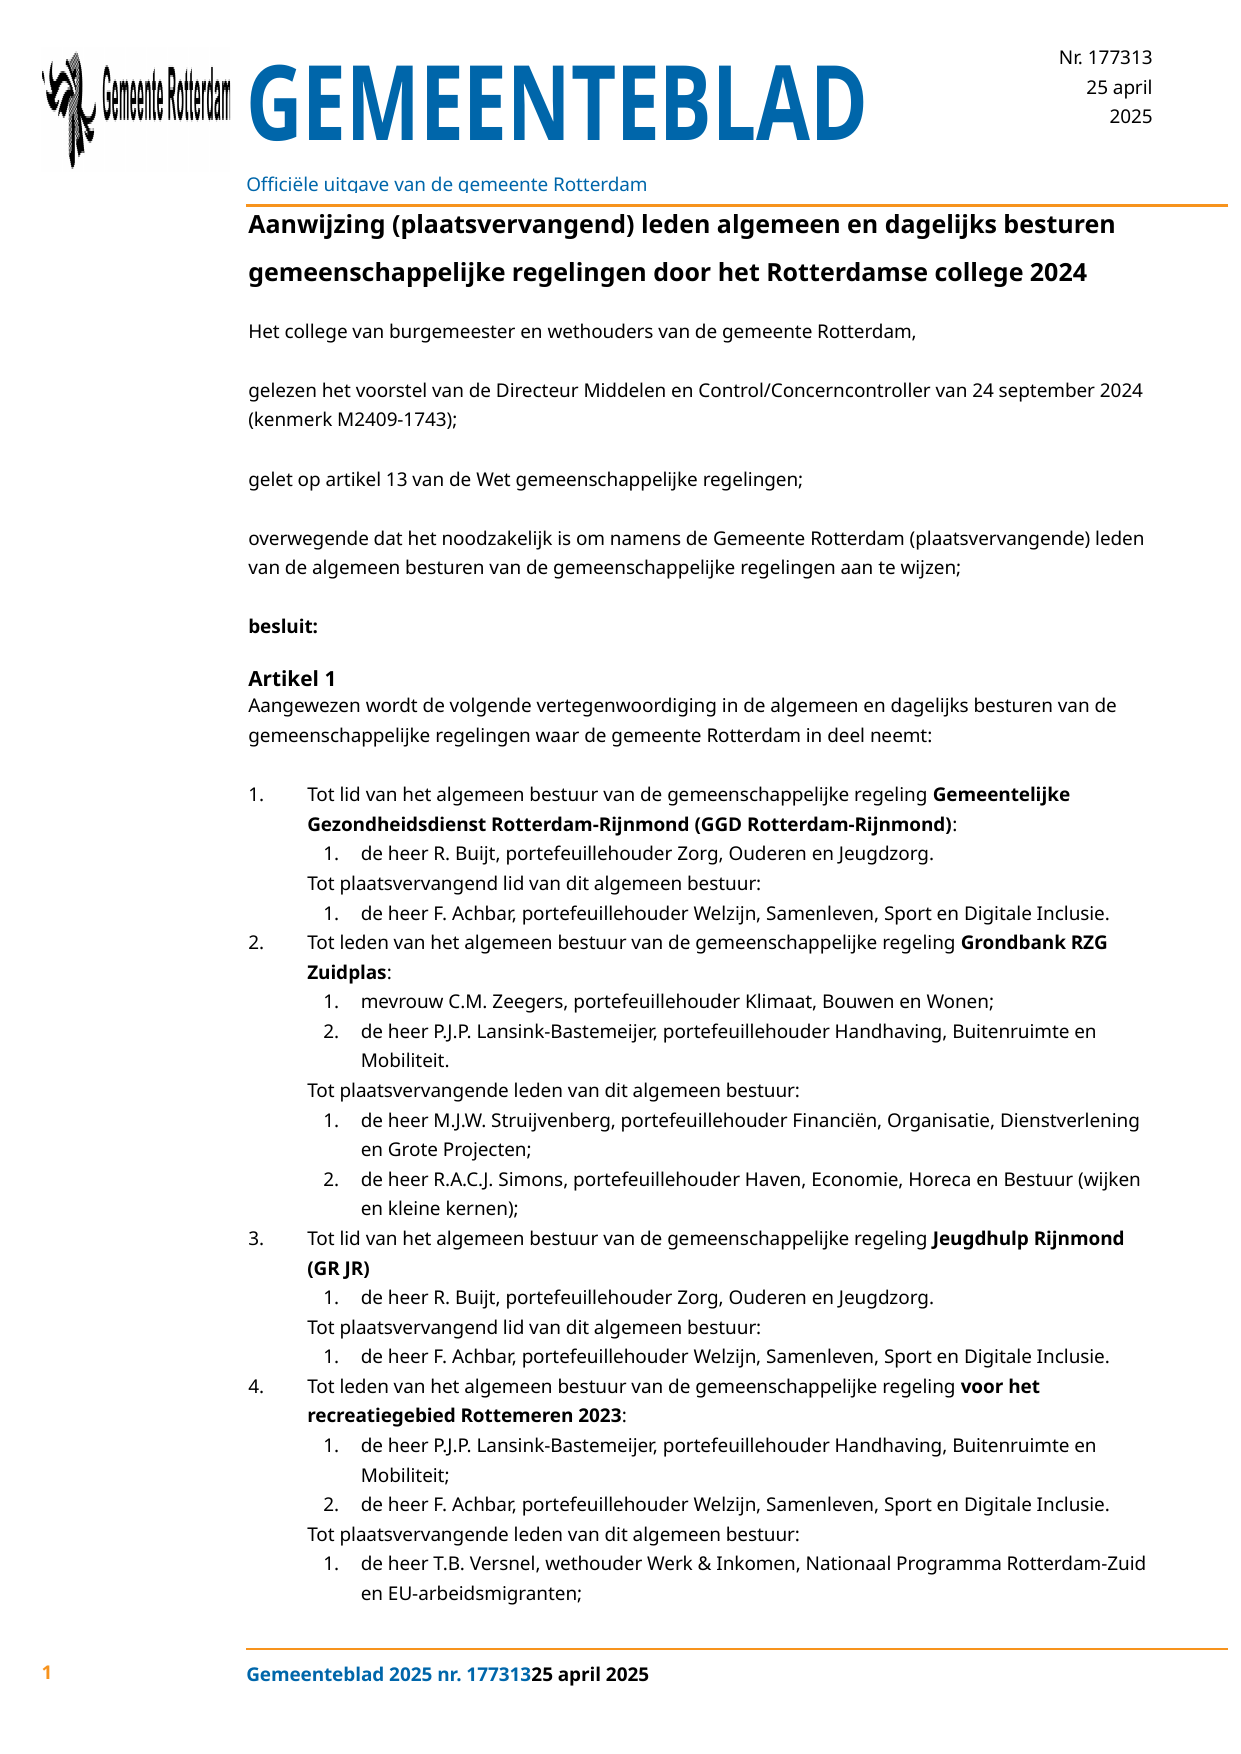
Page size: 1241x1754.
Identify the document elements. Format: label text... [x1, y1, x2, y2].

text Het college van burgemeester en wethouders van de gemeente Rotterdam, [248, 318, 1152, 344]
list de heer F. Achbar, portefeuillehouder Welzijn, Samenleven, Sport en Digitale Inclusie. [323, 900, 1152, 925]
text gelet op artikel 13 van de Wet gemeenschappelijke regelingen; [248, 466, 1152, 492]
list de heer F. Achbar, portefeuillehouder Welzijn, Samenleven, Sport en Digitale Inclusie. [323, 1491, 1152, 1517]
list de heer F. Achbar, portefeuillehouder Welzijn, Samenleven, Sport en Digitale Inclusie. [323, 1343, 1152, 1369]
list de heer R. Buijt, portefeuillehouder Zorg, Ouderen en Jeugdzorg. [323, 1284, 1152, 1310]
list de heer T.B. Versnel, wethouder Werk & Inkomen, Nationaal Programma Rotterdam-Zuid en EU-arbeidsmigranten; [323, 1551, 1152, 1606]
list de heer R.A.C.J. Simons, portefeuillehouder Haven, Economie, Horeca en Bestuur (wijken en kleine kernen); [323, 1166, 1152, 1221]
text gelezen het voorstel van de Directeur Middelen en Control/Concerncontroller van 24 september 2024 (kenmerk M2409-1743); [248, 377, 1152, 432]
list de heer M.J.W. Struijvenberg, portefeuillehouder Financiën, Organisatie, Dienstverlening en Grote Projecten; [323, 1107, 1152, 1162]
list Tot plaatsvervangend lid van dit algemeen bestuur: [248, 1314, 1152, 1339]
list Tot plaatsvervangende leden van dit algemeen bestuur: [248, 1077, 1152, 1103]
list Tot plaatsvervangend lid van dit algemeen bestuur: [248, 870, 1152, 896]
list Tot lid van het algemeen bestuur van de gemeenschappelijke regeling Jeugdhulp Rijnmond (GR JR) [248, 1225, 1152, 1280]
text Aangewezen wordt de volgende vertegenwoordiging in de algemeen en dagelijks besturen van de gemeenschappelijke regelingen waar de gemeente Rotterdam in deel neemt: [248, 693, 1152, 748]
picture [41, 47, 231, 172]
text besluit: [248, 614, 1152, 639]
list de heer P.J.P. Lansink-Bastemeijer, portefeuillehouder Handhaving, Buitenruimte en Mobiliteit. [323, 1018, 1152, 1073]
list Tot leden van het algemeen bestuur van de gemeenschappelijke regeling Grondbank RZG Zuidplas: [248, 929, 1152, 984]
list de heer R. Buijt, portefeuillehouder Zorg, Ouderen en Jeugdzorg. [323, 841, 1152, 866]
list mevrouw C.M. Zeegers, portefeuillehouder Klimaat, Bouwen en Wonen; [323, 988, 1152, 1014]
text Artikel 1 [248, 664, 1152, 693]
list Tot lid van het algemeen bestuur van de gemeenschappelijke regeling Gemeentelijke Gezondheidsdienst Rotterdam-Rijnmond (GGD Rotterdam-Rijnmond): [248, 781, 1152, 837]
list Tot plaatsvervangende leden van dit algemeen bestuur: [248, 1521, 1152, 1547]
list Tot leden van het algemeen bestuur van de gemeenschappelijke regeling voor het recreatiegebied Rottemeren 2023: [248, 1373, 1152, 1428]
text Aanwijzing (plaatsvervangend) leden algemeen en dagelijks besturen gemeenschappelijke regelingen door het Rotterdamse college 2024 [248, 207, 1152, 288]
list de heer P.J.P. Lansink-Bastemeijer, portefeuillehouder Handhaving, Buitenruimte en Mobiliteit; [323, 1432, 1152, 1487]
text overwegende dat het noodzakelijk is om namens de Gemeente Rotterdam (plaatsvervangende) leden van de algemeen besturen van de gemeenschappelijke regelingen aan te wijzen; [248, 525, 1152, 580]
